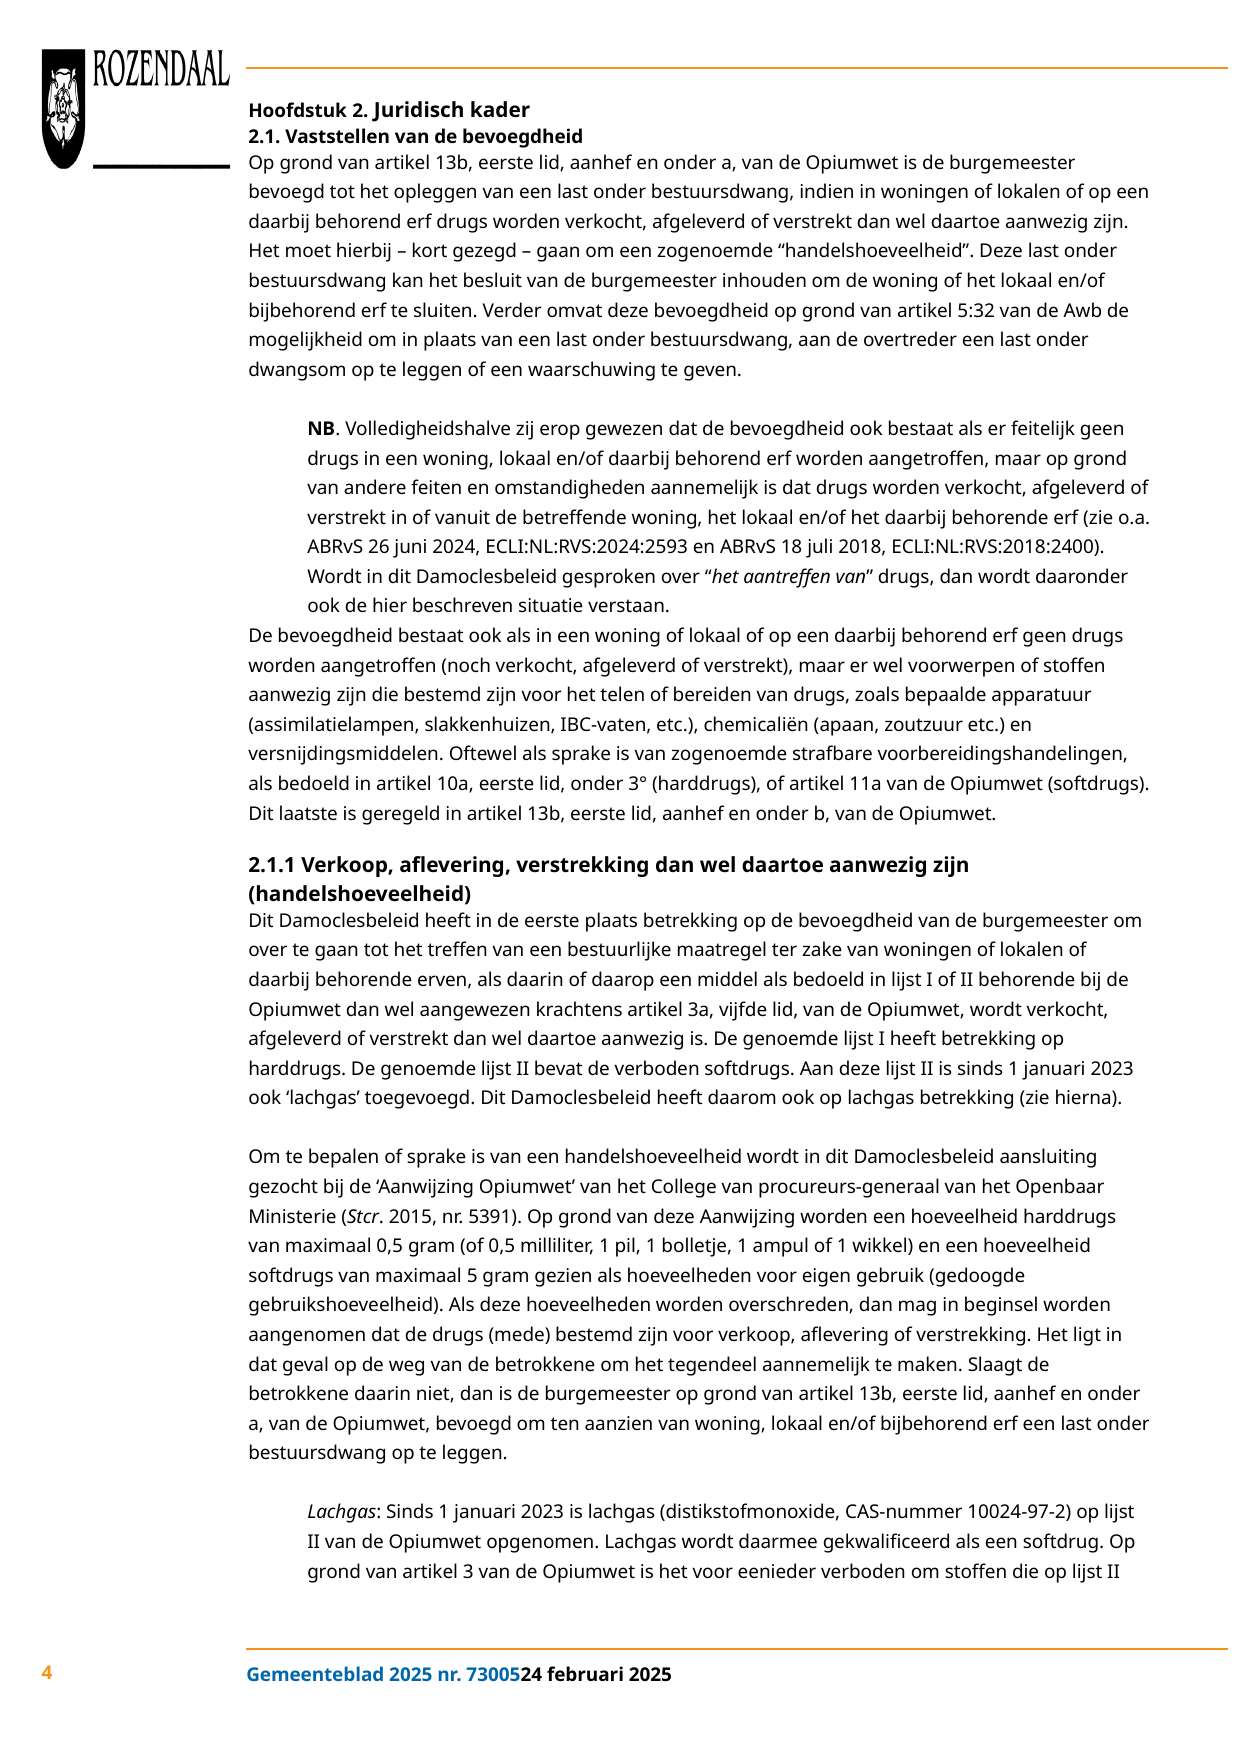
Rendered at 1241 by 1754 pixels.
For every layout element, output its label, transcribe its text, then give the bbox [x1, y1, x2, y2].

picture [41, 47, 231, 172]
text Hoofdstuk 2. Juridisch kader [248, 95, 1152, 123]
text De bevoegdheid bestaat ook als in een woning of lokaal of op een daarbij behorend erf geen drugs worden aangetroffen (noch verkocht, afgeleverd of verstrekt), maar er wel voorwerpen of stoffen aanwezig zijn die bestemd zijn voor het telen of bereiden van drugs, zoals bepaalde apparatuur (assimilatielampen, slakkenhuizen, IBC-vaten, etc.), chemicaliën (apaan, zoutzuur etc.) en versnijdingsmiddelen. Oftewel als sprake is van zogenoemde strafbare voorbereidingshandelingen, als bedoeld in artikel 10a, eerste lid, onder 3° (harddrugs), of artikel 11a van de Opiumwet (softdrugs). Dit laatste is geregeld in artikel 13b, eerste lid, aanhef en onder b, van de Opiumwet. [248, 622, 1152, 826]
text Op grond van artikel 13b, eerste lid, aanhef en onder a, van de Opiumwet is de burgemeester bevoegd tot het opleggen van een last onder bestuursdwang, indien in woningen of lokalen of op een daarbij behorend erf drugs worden verkocht, afgeleverd of verstrekt dan wel daartoe aanwezig zijn. Het moet hierbij – kort gezegd – gaan om een zogenoemde “handelshoeveelheid”. Deze last onder bestuursdwang kan het besluit van de burgemeester inhouden om de woning of het lokaal en/of bijbehorend erf te sluiten. Verder omvat deze bevoegdheid op grond van artikel 5:32 van de Awb de mogelijkheid om in plaats van een last onder bestuursdwang, aan de overtreder een last onder dwangsom op te leggen of een waarschuwing te geven. [248, 149, 1152, 382]
list NB. Volledigheidshalve zij erop gewezen dat de bevoegdheid ook bestaat als er feitelijk geen drugs in een woning, lokaal en/of daarbij behorend erf worden aangetroffen, maar op grond van andere feiten en omstandigheden aannemelijk is dat drugs worden verkocht, afgeleverd of verstrekt in of vanuit de betreffende woning, het lokaal en/of het daarbij behorende erf (zie o.a. ABRvS 26 juni 2024, ECLI:NL:RVS:2024:2593 en ABRvS 18 juli 2018, ECLI:NL:RVS:2018:2400). Wordt in dit Damoclesbeleid gesproken over “het aantreffen van” drugs, dan wordt daaronder ook de hier beschreven situatie verstaan. [248, 415, 1152, 618]
list Lachgas: Sinds 1 januari 2023 is lachgas (distikstofmonoxide, CAS-nummer 10024-97-2) op lijst II van de Opiumwet opgenomen. Lachgas wordt daarmee gekwalificeerd als een softdrug. Op grond van artikel 3 van de Opiumwet is het voor eenieder verboden om stoffen die op lijst II [248, 1499, 1152, 1584]
text Om te bepalen of sprake is van een handelshoeveelheid wordt in dit Damoclesbeleid aansluiting gezocht bij de ‘Aanwijzing Opiumwet’ van het College van procureurs-generaal van het Openbaar Ministerie (Stcr. 2015, nr. 5391). Op grond van deze Aanwijzing worden een hoeveelheid harddrugs van maximaal 0,5 gram (of 0,5 milliliter, 1 pil, 1 bolletje, 1 ampul of 1 wikkel) en een hoeveelheid softdrugs van maximaal 5 gram gezien als hoeveelheden voor eigen gebruik (gedoogde gebruikshoeveelheid). Als deze hoeveelheden worden overschreden, dan mag in beginsel worden aangenomen dat de drugs (mede) bestemd zijn voor verkoop, aflevering of verstrekking. Het ligt in dat geval op de weg van de betrokkene om het tegendeel aannemelijk te maken. Slaagt de betrokkene daarin niet, dan is de burgemeester op grond van artikel 13b, eerste lid, aanhef en onder a, van de Opiumwet, bevoegd om ten aanzien van woning, lokaal en/of bijbehorend erf een last onder bestuursdwang op te leggen. [248, 1144, 1152, 1465]
text 2.1. Vaststellen van de bevoegdheid [248, 123, 1152, 149]
text 2.1.1 Verkoop, aflevering, verstrekking dan wel daartoe aanwezig zijn (handelshoeveelheid) [248, 850, 1152, 907]
text Dit Damoclesbeleid heeft in de eerste plaats betrekking op de bevoegdheid van de burgemeester om over te gaan tot het treffen van een bestuurlijke maatregel ter zake van woningen of lokalen of daarbij behorende erven, als daarin of daarop een middel als bedoeld in lijst I of II behorende bij de Opiumwet dan wel aangewezen krachtens artikel 3a, vijfde lid, van de Opiumwet, wordt verkocht, afgeleverd of verstrekt dan wel daartoe aanwezig is. De genoemde lijst I heeft betrekking op harddrugs. De genoemde lijst II bevat de verboden softdrugs. Aan deze lijst II is sinds 1 januari 2023 ook ‘lachgas’ toegevoegd. Dit Damoclesbeleid heeft daarom ook op lachgas betrekking (zie hierna). [248, 907, 1152, 1110]
